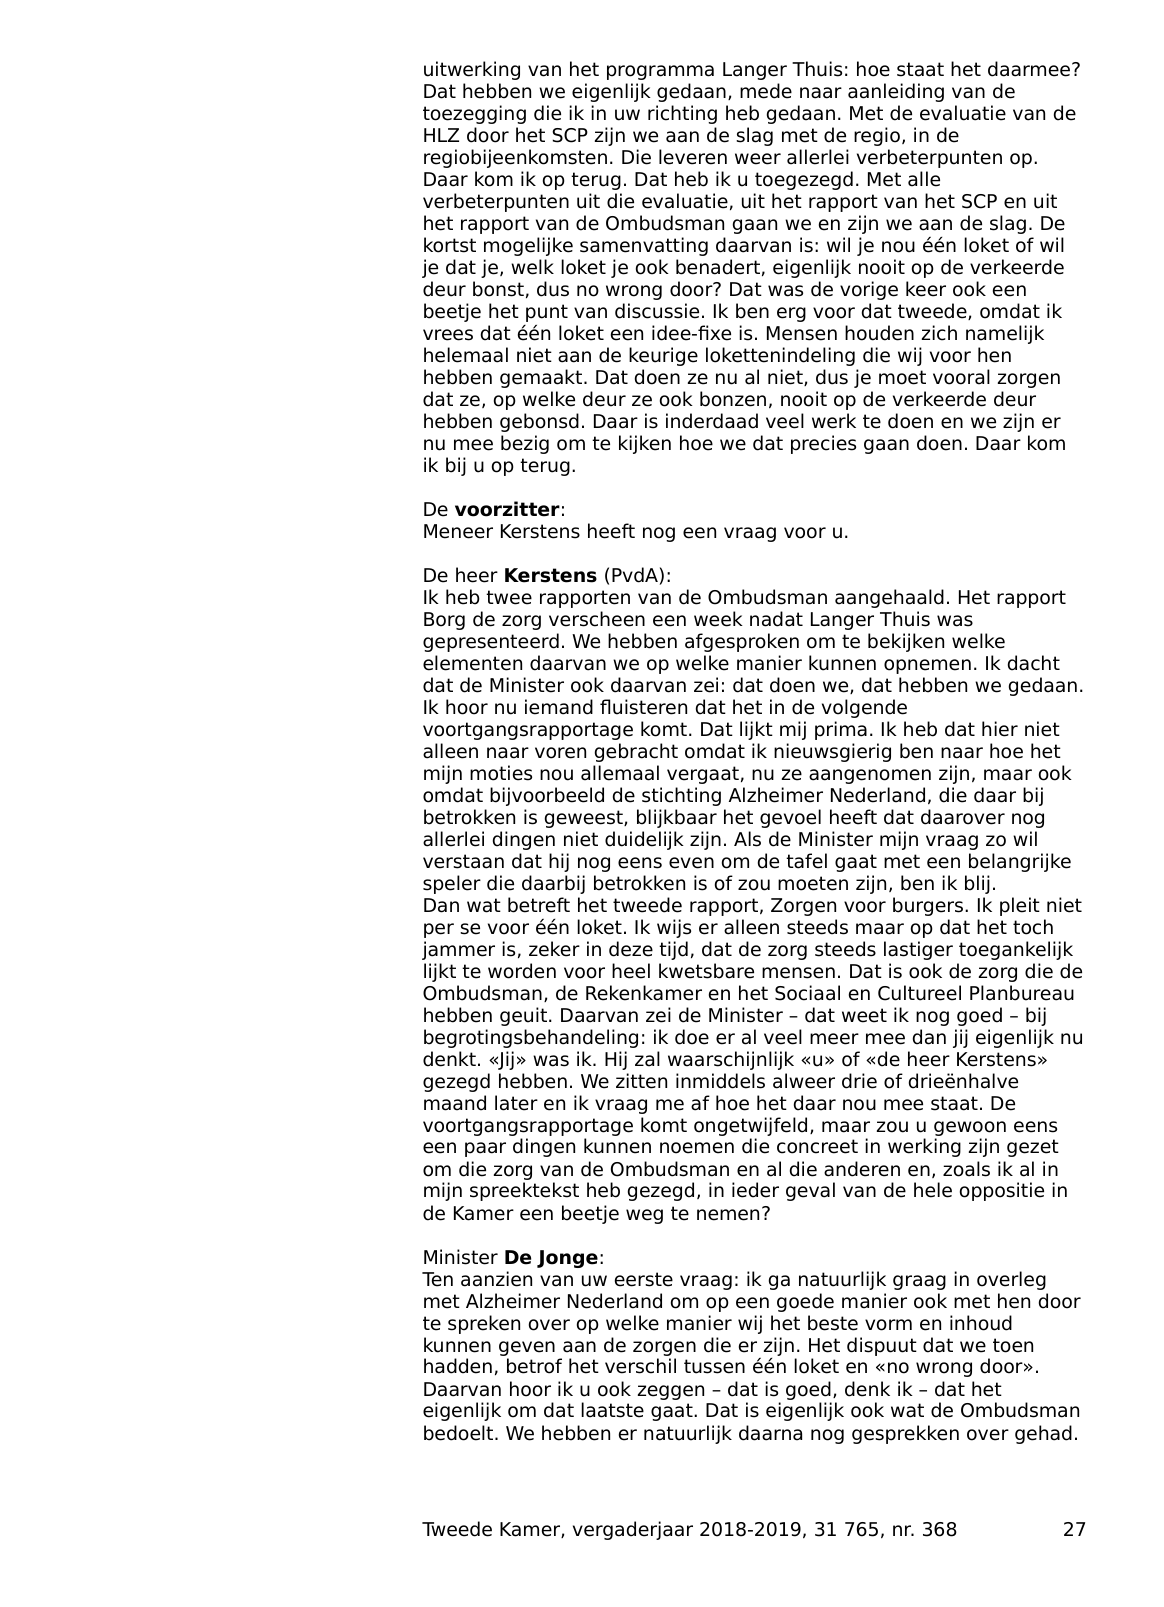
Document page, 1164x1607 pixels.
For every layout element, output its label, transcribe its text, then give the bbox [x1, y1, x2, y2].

text Minister De Jonge: [422, 1247, 1087, 1268]
text Meneer Kerstens heeft nog een vraag voor u. [422, 521, 1087, 543]
text De heer Kerstens (PvdA): [422, 565, 1087, 587]
text Dan wat betreft het tweede rapport, Zorgen voor burgers. Ik pleit niet per se voor één loket. Ik wijs er alleen steeds maar op dat het toch jammer is, zeker in deze tijd, dat de zorg steeds lastiger toegankelijk lijkt te worden voor heel kwetsbare mensen. Dat is ook de zorg die de Ombudsman, de Rekenkamer en het Sociaal en Cultureel Planbureau hebben geuit. Daarvan zei de Minister – dat weet ik nog goed – bij begrotingsbehandeling: ik doe er al veel meer mee dan jij eigenlijk nu denkt. «Jij» was ik. Hij zal waarschijnlijk «u» of «de heer Kerstens» gezegd hebben. We zitten inmiddels alweer drie of drieënhalve maand later en ik vraag me af hoe het daar nou mee staat. De voortgangsrapportage komt ongetwijfeld, maar zou u gewoon eens een paar dingen kunnen noemen die concreet in werking zijn gezet om die zorg van de Ombudsman en al die anderen en, zoals ik al in mijn spreektekst heb gezegd, in ieder geval van de hele oppositie in de Kamer een beetje weg te nemen? [422, 895, 1087, 1224]
text Ten aanzien van uw eerste vraag: ik ga natuurlijk graag in overleg met Alzheimer Nederland om op een goede manier ook met hen door te spreken over op welke manier wij het beste vorm en inhoud kunnen geven aan de zorgen die er zijn. Het dispuut dat we toen hadden, betrof het verschil tussen één loket en «no wrong door». Daarvan hoor ik u ook zeggen – dat is goed, denk ik – dat het eigenlijk om dat laatste gaat. Dat is eigenlijk ook wat de Ombudsman bedoelt. We hebben er natuurlijk daarna nog gesprekken over gehad. [422, 1268, 1087, 1444]
text De voorzitter: [422, 499, 1087, 521]
text Ik heb twee rapporten van de Ombudsman aangehaald. Het rapport Borg de zorg verscheen een week nadat Langer Thuis was gepresenteerd. We hebben afgesproken om te bekijken welke elementen daarvan we op welke manier kunnen opnemen. Ik dacht dat de Minister ook daarvan zei: dat doen we, dat hebben we gedaan. Ik hoor nu iemand fluisteren dat het in de volgende voortgangsrapportage komt. Dat lijkt mij prima. Ik heb dat hier niet alleen naar voren gebracht omdat ik nieuwsgierig ben naar hoe het mijn moties nou allemaal vergaat, nu ze aangenomen zijn, maar ook omdat bijvoorbeeld de stichting Alzheimer Nederland, die daar bij betrokken is geweest, blijkbaar het gevoel heeft dat daarover nog allerlei dingen niet duidelijk zijn. Als de Minister mijn vraag zo wil verstaan dat hij nog eens even om de tafel gaat met een belangrijke speler die daarbij betrokken is of zou moeten zijn, ben ik blij. [422, 587, 1087, 895]
text uitwerking van het programma Langer Thuis: hoe staat het daarmee? Dat hebben we eigenlijk gedaan, mede naar aanleiding van de toezegging die ik in uw richting heb gedaan. Met de evaluatie van de HLZ door het SCP zijn we aan de slag met de regio, in de regiobijeenkomsten. Die leveren weer allerlei verbeterpunten op. Daar kom ik op terug. Dat heb ik u toegezegd. Met alle verbeterpunten uit die evaluatie, uit het rapport van het SCP en uit het rapport van de Ombudsman gaan we en zijn we aan de slag. De kortst mogelijke samenvatting daarvan is: wil je nou één loket of wil je dat je, welk loket je ook benadert, eigenlijk nooit op de verkeerde deur bonst, dus no wrong door? Dat was de vorige keer ook een beetje het punt van discussie. Ik ben erg voor dat tweede, omdat ik vrees dat één loket een idee-fixe is. Mensen houden zich namelijk helemaal niet aan de keurige lokettenindeling die wij voor hen hebben gemaakt. Dat doen ze nu al niet, dus je moet vooral zorgen dat ze, op welke deur ze ook bonzen, nooit op de verkeerde deur hebben gebonsd. Daar is inderdaad veel werk te doen en we zijn er nu mee bezig om te kijken hoe we dat precies gaan doen. Daar kom ik bij u op terug. [422, 59, 1087, 477]
